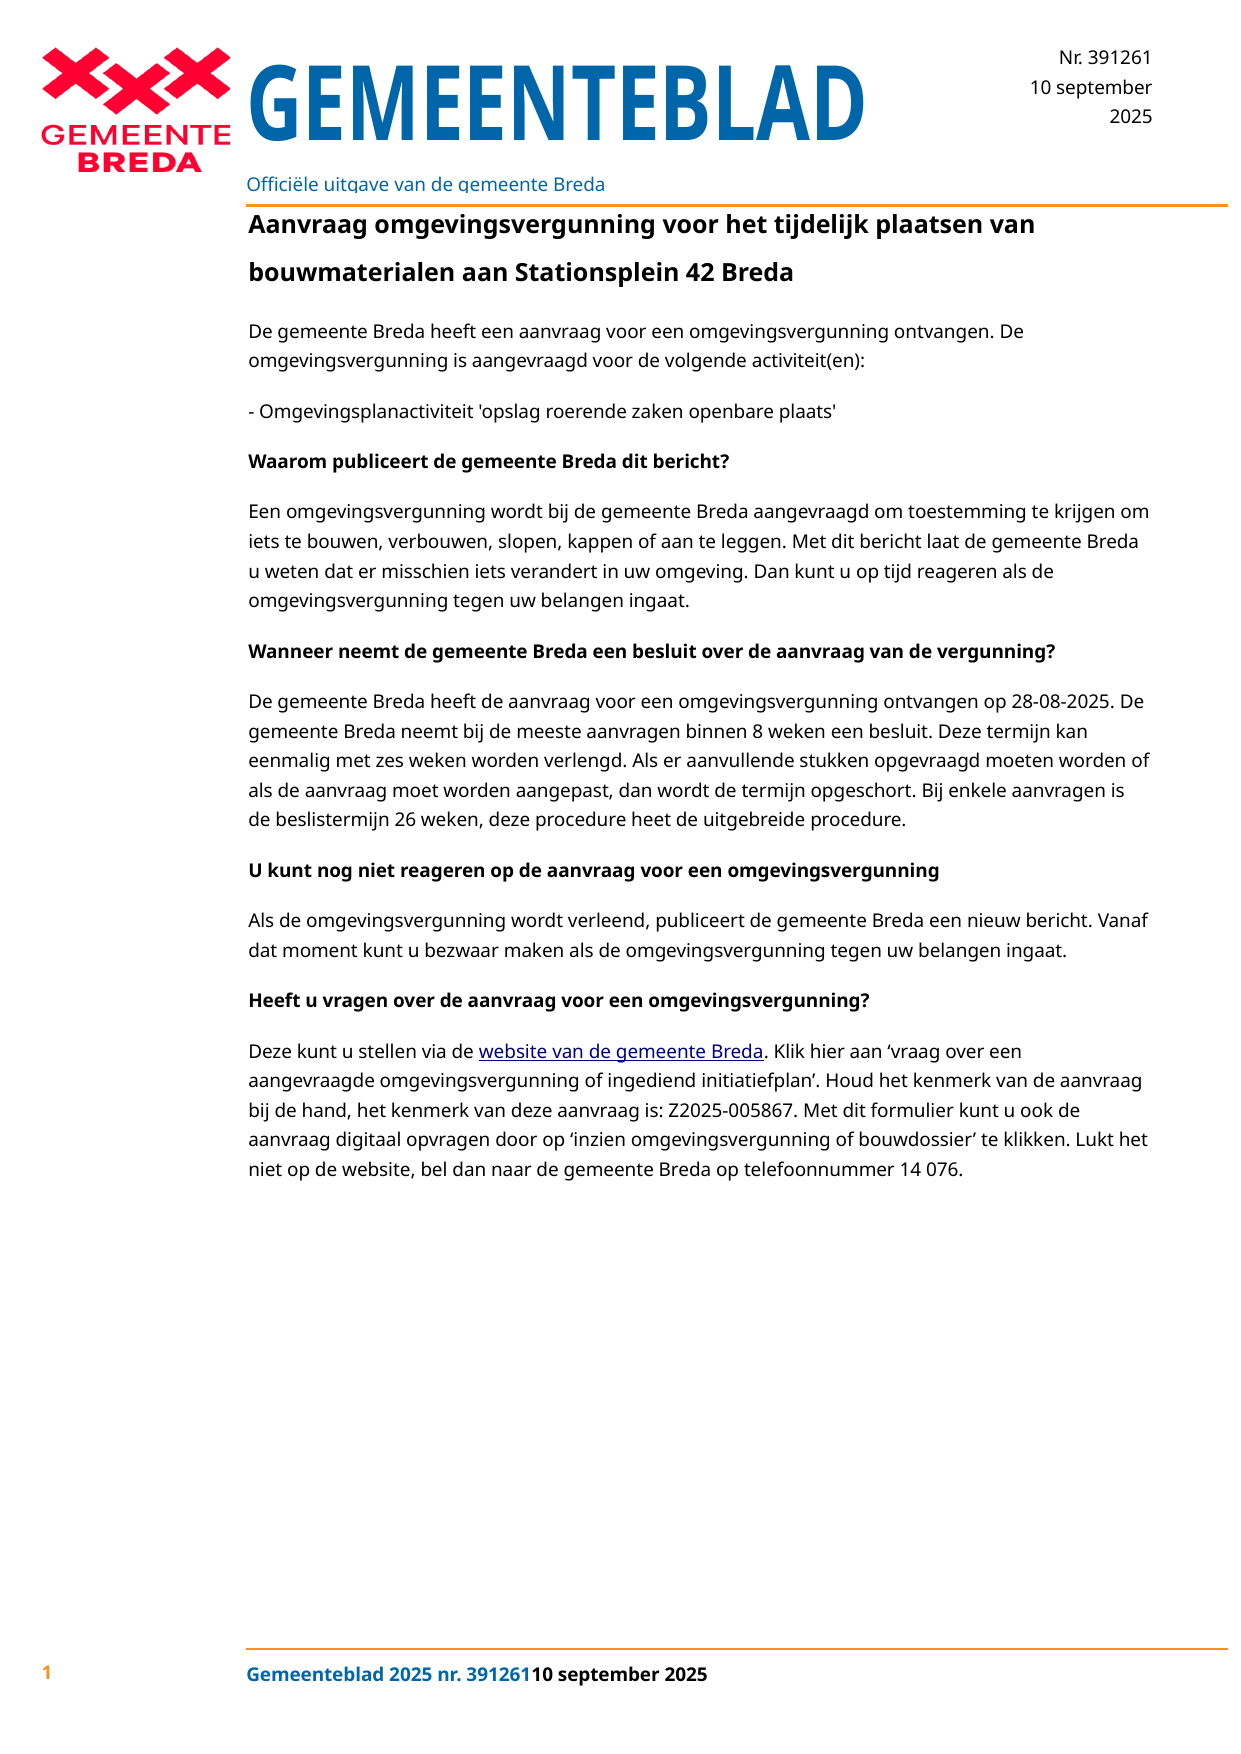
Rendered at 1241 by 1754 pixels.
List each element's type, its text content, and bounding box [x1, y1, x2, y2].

text Een omgevingsvergunning wordt bij de gemeente Breda aangevraagd om toestemming te krijgen om iets te bouwen, verbouwen, slopen, kappen of aan te leggen. Met dit bericht laat de gemeente Breda u weten dat er misschien iets verandert in uw omgeving. Dan kunt u op tijd reageren als de omgevingsvergunning tegen uw belangen ingaat. [248, 499, 1152, 613]
text Waarom publiceert de gemeente Breda dit bericht? [248, 448, 1152, 474]
text U kunt nog niet reageren op de aanvraag voor een omgevingsvergunning [248, 857, 1152, 883]
text - Omgevingsplanactiviteit 'opslag roerende zaken openbare plaats' [248, 398, 1152, 424]
picture [41, 47, 231, 172]
text Heeft u vragen over de aanvraag voor een omgevingsvergunning? [248, 987, 1152, 1013]
text Wanneer neemt de gemeente Breda een besluit over de aanvraag van de vergunning? [248, 638, 1152, 664]
text De gemeente Breda heeft een aanvraag voor een omgevingsvergunning ontvangen. De omgevingsvergunning is aangevraagd voor de volgende activiteit(en): [248, 318, 1152, 373]
text Deze kunt u stellen via de website van de gemeente Breda. Klik hier aan ‘vraag over een aangevraagde omgevingsvergunning of ingediend initiatiefplan’. Houd het kenmerk van de aanvraag bij de hand, het kenmerk van deze aanvraag is: Z2025-005867. Met dit formulier kunt u ook de aanvraag digitaal opvragen door op ‘inzien omgevingsvergunning of bouwdossier’ te klikken. Lukt het niet op de website, bel dan naar de gemeente Breda op telefoonnummer 14 076. [248, 1038, 1152, 1182]
text Aanvraag omgevingsvergunning voor het tijdelijk plaatsen van bouwmaterialen aan Stationsplein 42 Breda [248, 207, 1152, 288]
text De gemeente Breda heeft de aanvraag voor een omgevingsvergunning ontvangen op 28-08-2025. De gemeente Breda neemt bij de meeste aanvragen binnen 8 weken een besluit. Deze termijn kan eenmalig met zes weken worden verlengd. Als er aanvullende stukken opgevraagd moeten worden of als de aanvraag moet worden aangepast, dan wordt de termijn opgeschort. Bij enkele aanvragen is de beslistermijn 26 weken, deze procedure heet de uitgebreide procedure. [248, 688, 1152, 832]
text Als de omgevingsvergunning wordt verleend, publiceert de gemeente Breda een nieuw bericht. Vanaf dat moment kunt u bezwaar maken als de omgevingsvergunning tegen uw belangen ingaat. [248, 907, 1152, 963]
